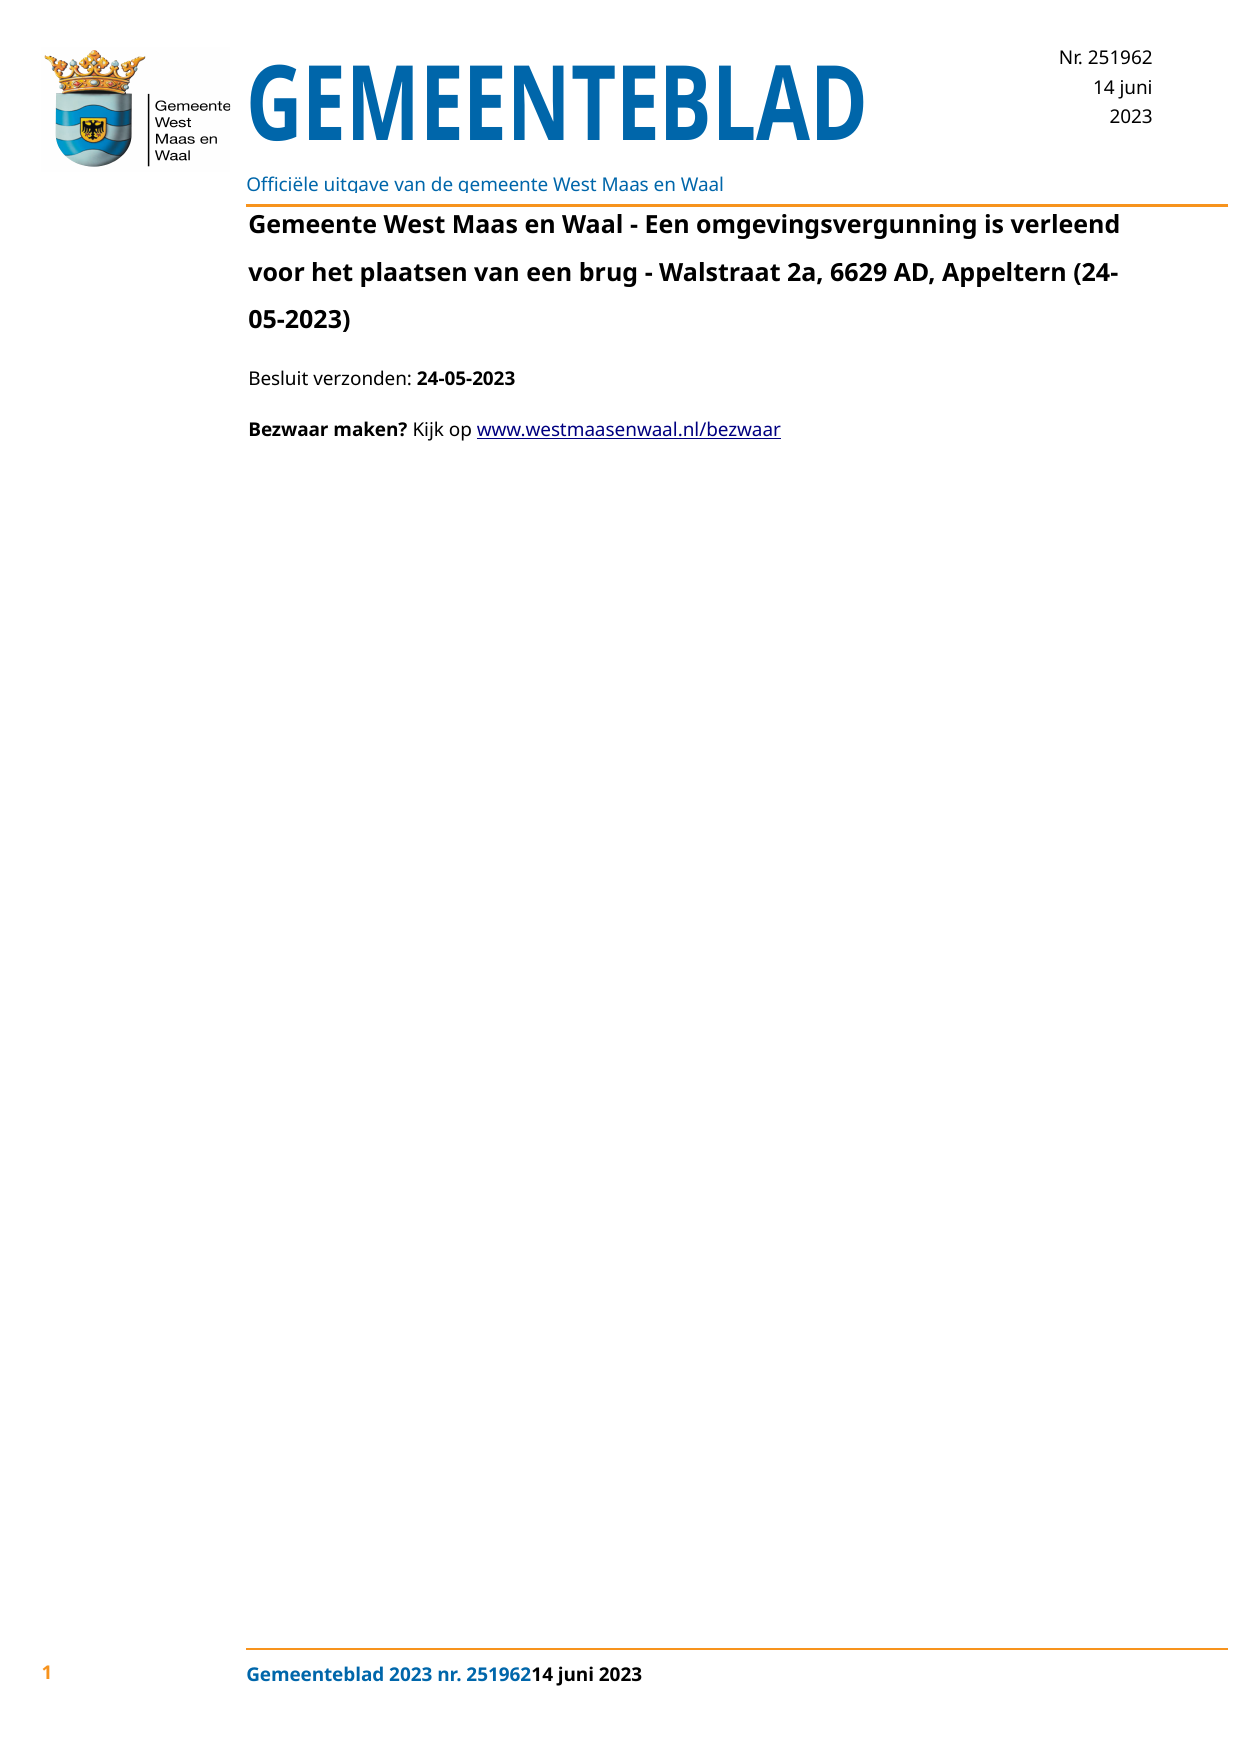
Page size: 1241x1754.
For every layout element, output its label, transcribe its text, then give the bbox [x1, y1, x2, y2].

text Besluit verzonden: 24-05-2023 [248, 366, 1152, 391]
text Bezwaar maken? Kijk op www.westmaasenwaal.nl/bezwaar [248, 416, 1152, 442]
picture [41, 47, 231, 172]
text Gemeente West Maas en Waal - Een omgevingsvergunning is verleend voor het plaatsen van een brug - Walstraat 2a, 6629 AD, Appeltern (24-05-2023) [248, 207, 1152, 336]
